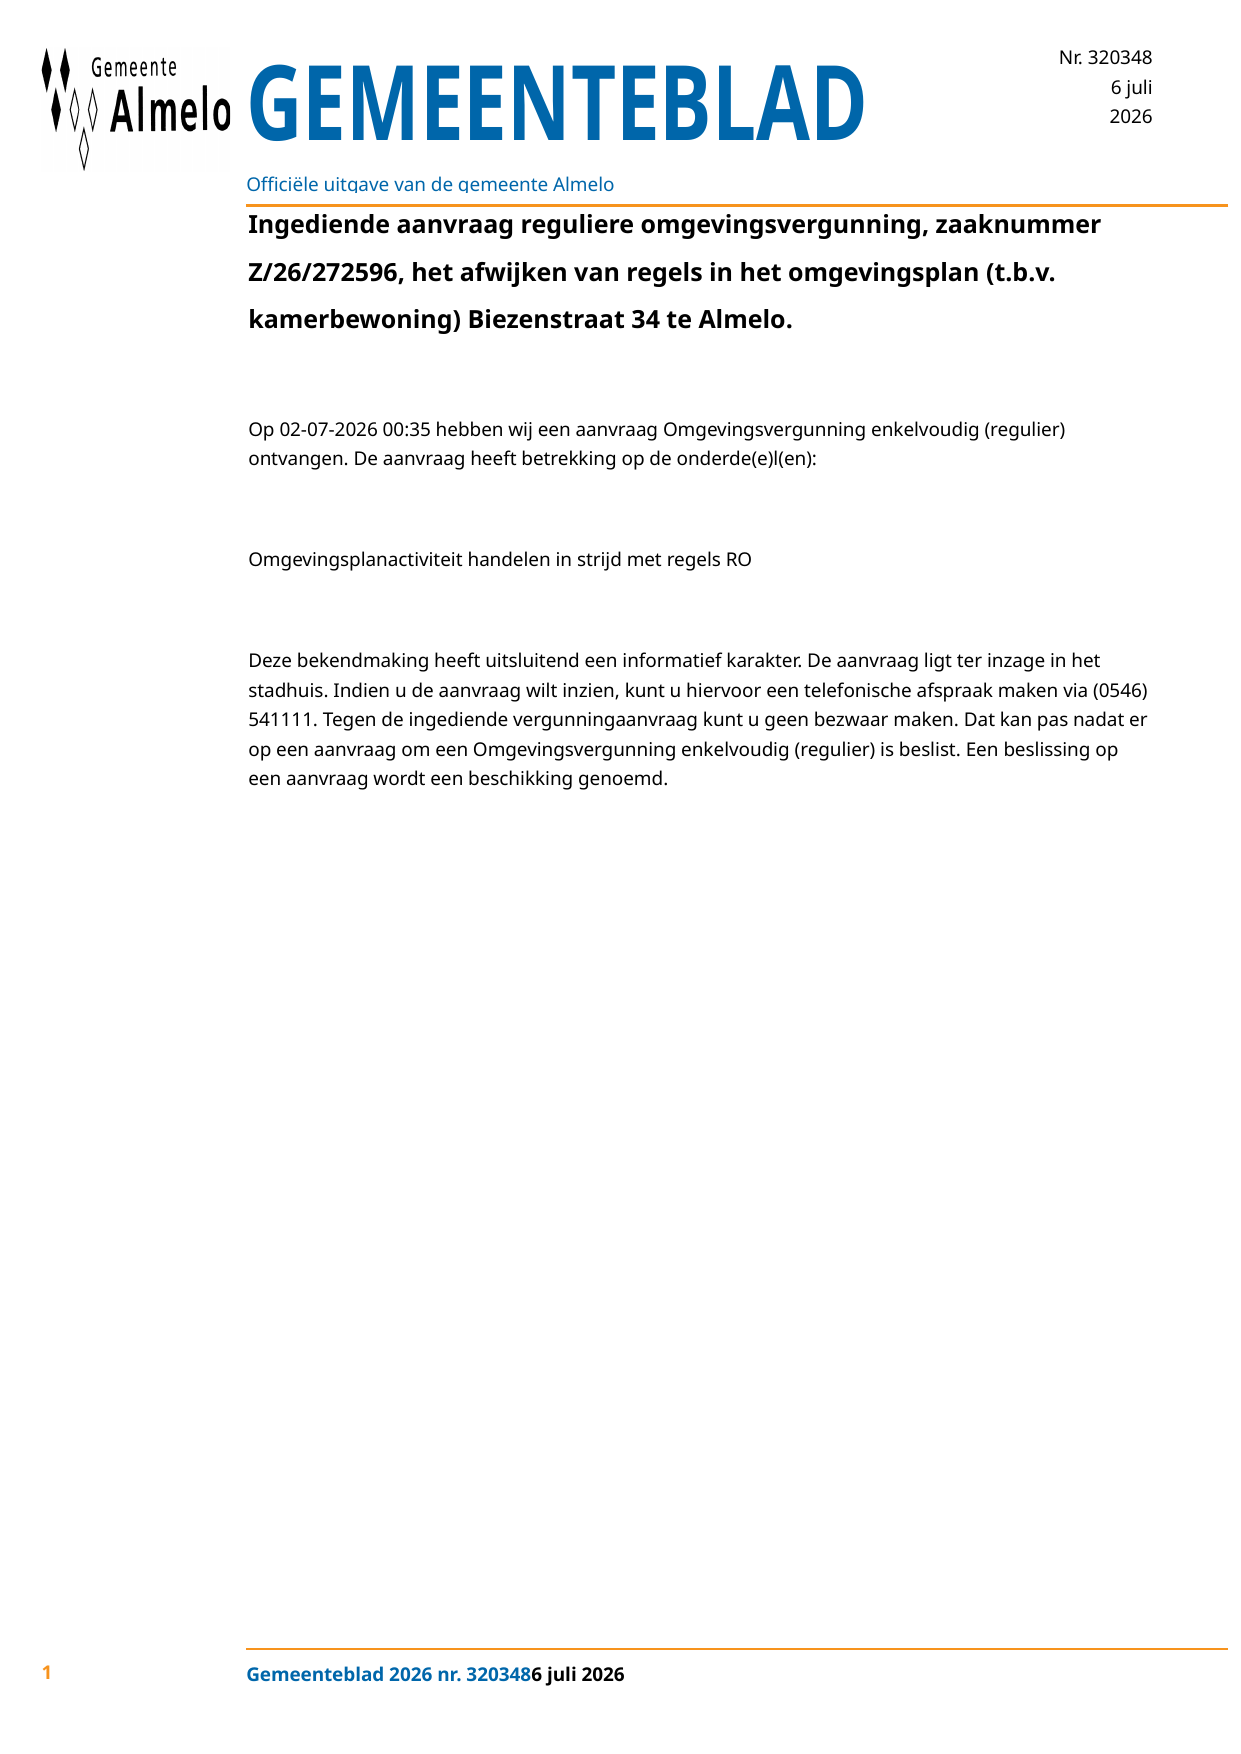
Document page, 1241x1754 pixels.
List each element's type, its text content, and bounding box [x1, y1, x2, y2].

text Op 02-07-2026 00:35 hebben wij een aanvraag Omgevingsvergunning enkelvoudig (regulier) ontvangen. De aanvraag heeft betrekking op de onderde(e)l(en): [248, 416, 1152, 471]
picture [41, 47, 231, 172]
text Ingediende aanvraag reguliere omgevingsvergunning, zaaknummer Z/26/272596, het afwijken van regels in het omgevingsplan (t.b.v. kamerbewoning) Biezenstraat 34 te Almelo. [248, 207, 1152, 336]
text Omgevingsplanactiviteit handelen in strijd met regels RO [248, 546, 1152, 572]
text Deze bekendmaking heeft uitsluitend een informatief karakter. De aanvraag ligt ter inzage in het stadhuis. Indien u de aanvraag wilt inzien, kunt u hiervoor een telefonische afspraak maken via (0546) 541111. Tegen de ingediende vergunningaanvraag kunt u geen bezwaar maken. Dat kan pas nadat er op een aanvraag om een Omgevingsvergunning enkelvoudig (regulier) is beslist. Een beslissing op een aanvraag wordt een beschikking genoemd. [248, 647, 1152, 791]
